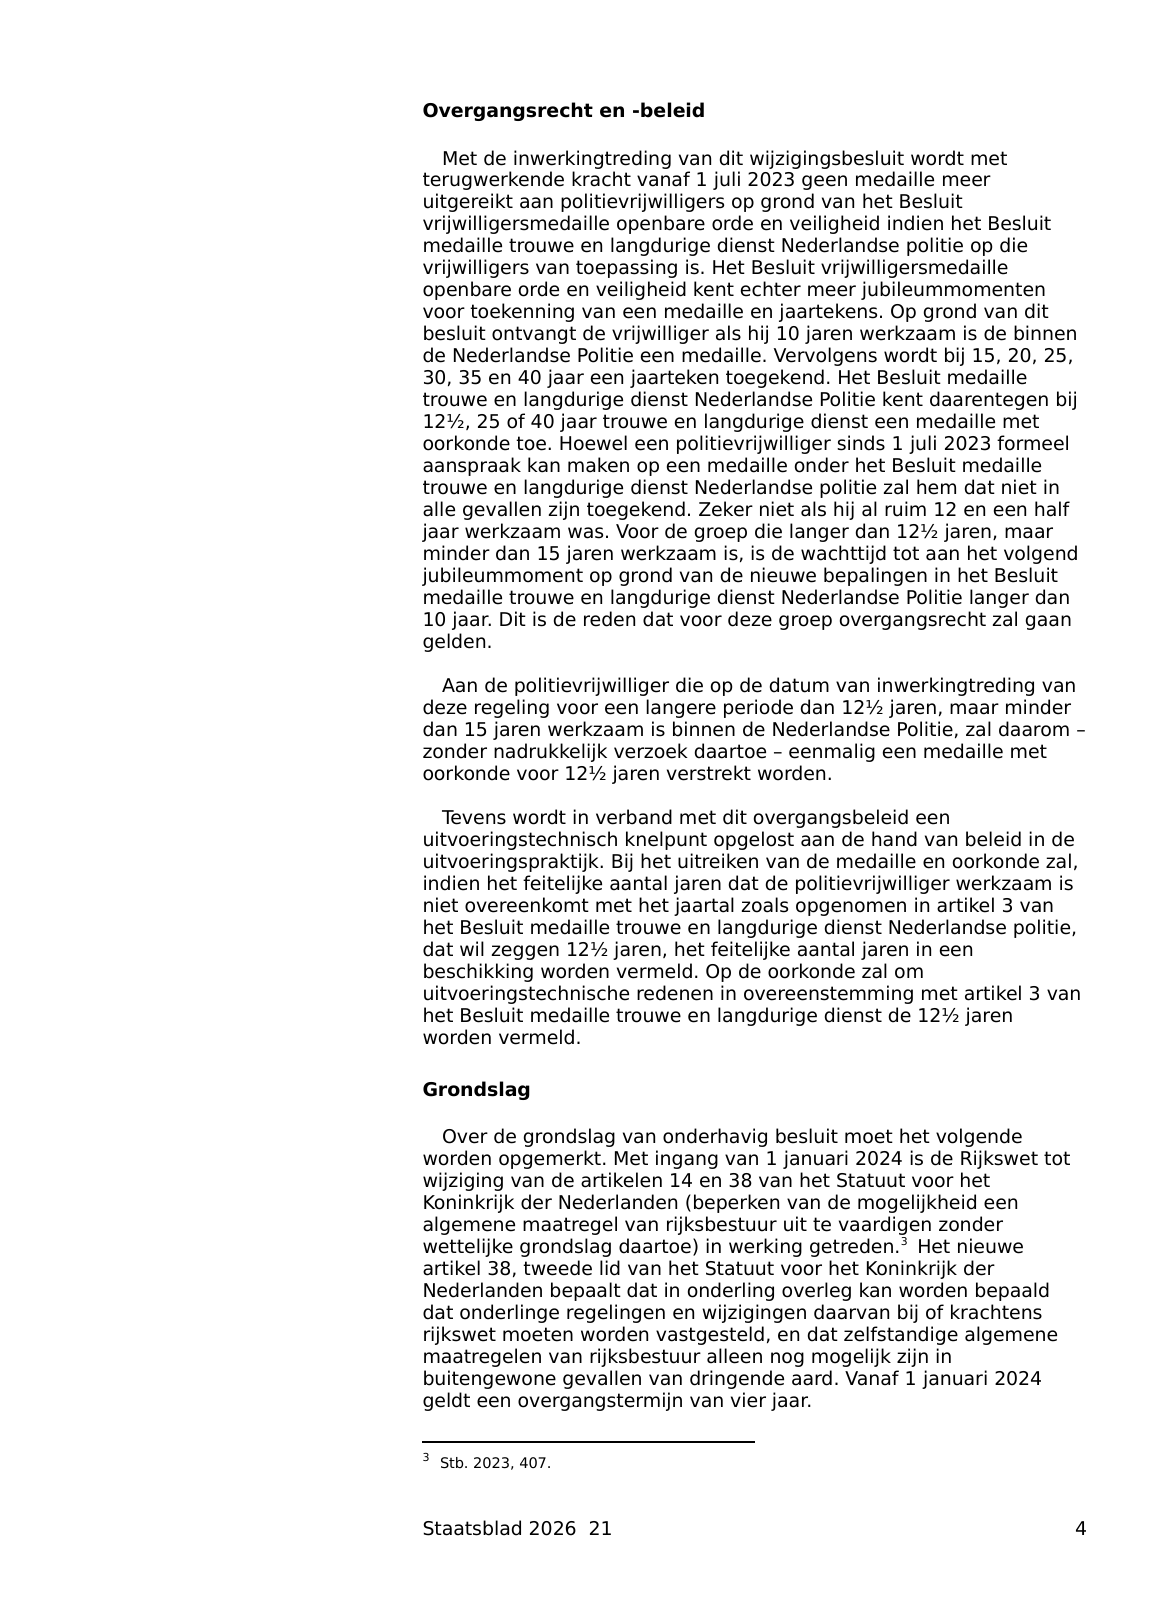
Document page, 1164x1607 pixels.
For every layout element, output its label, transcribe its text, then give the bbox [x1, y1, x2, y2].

text Tevens wordt in verband met dit overgangsbeleid een uitvoeringstechnisch knelpunt opgelost aan de hand van beleid in de uitvoeringspraktijk. Bij het uitreiken van de medaille en oorkonde zal, indien het feitelijke aantal jaren dat de politievrijwilliger werkzaam is niet overeenkomt met het jaartal zoals opgenomen in artikel 3 van het Besluit medaille trouwe en langdurige dienst Nederlandse politie, dat wil zeggen 12½ jaren, het feitelijke aantal jaren in een beschikking worden vermeld. Op de oorkonde zal om uitvoeringstechnische redenen in overeenstemming met artikel 3 van het Besluit medaille trouwe en langdurige dienst de 12½ jaren worden vermeld. [422, 807, 1087, 1049]
text Aan de politievrijwilliger die op de datum van inwerkingtreding van deze regeling voor een langere periode dan 12½ jaren, maar minder dan 15 jaren werkzaam is binnen de Nederlandse Politie, zal daarom – zonder nadrukkelijk verzoek daartoe – eenmalig een medaille met oorkonde voor 12½ jaren verstrekt worden. [422, 675, 1087, 785]
subtitle Grondslag [422, 1079, 1087, 1101]
text Over de grondslag van onderhavig besluit moet het volgende worden opgemerkt. Met ingang van 1 januari 2024 is de Rijkswet tot wijziging van de artikelen 14 en 38 van het Statuut voor het Koninkrijk der Nederlanden (beperken van de mogelijkheid een algemene maatregel van rijksbestuur uit te vaardigen zonder wettelijke grondslag daartoe) in werking getreden. Het nieuwe artikel 38, tweede lid van het Statuut voor het Koninkrijk der Nederlanden bepaalt dat in onderling overleg kan worden bepaald dat onderlinge regelingen en wijzigingen daarvan bij of krachtens rijkswet moeten worden vastgesteld, en dat zelfstandige algemene maatregelen van rijksbestuur alleen nog mogelijk zijn in buitengewone gevallen van dringende aard. Vanaf 1 januari 2024 geldt een overgangstermijn van vier jaar. [422, 1126, 1087, 1412]
text Met de inwerkingtreding van dit wijzigingsbesluit wordt met terugwerkende kracht vanaf 1 juli 2023 geen medaille meer uitgereikt aan politievrijwilligers op grond van het Besluit vrijwilligersmedaille openbare orde en veiligheid indien het Besluit medaille trouwe en langdurige dienst Nederlandse politie op die vrijwilligers van toepassing is. Het Besluit vrijwilligersmedaille openbare orde en veiligheid kent echter meer jubileummomenten voor toekenning van een medaille en jaartekens. Op grond van dit besluit ontvangt de vrijwilliger als hij 10 jaren werkzaam is de binnen de Nederlandse Politie een medaille. Vervolgens wordt bij 15, 20, 25, 30, 35 en 40 jaar een jaarteken toegekend. Het Besluit medaille trouwe en langdurige dienst Nederlandse Politie kent daarentegen bij 12½, 25 of 40 jaar trouwe en langdurige dienst een medaille met oorkonde toe. Hoewel een politievrijwilliger sinds 1 juli 2023 formeel aanspraak kan maken op een medaille onder het Besluit medaille trouwe en langdurige dienst Nederlandse politie zal hem dat niet in alle gevallen zijn toegekend. Zeker niet als hij al ruim 12 en een half jaar werkzaam was. Voor de groep die langer dan 12½ jaren, maar minder dan 15 jaren werkzaam is, is de wachttijd tot aan het volgend jubileummoment op grond van de nieuwe bepalingen in het Besluit medaille trouwe en langdurige dienst Nederlandse Politie langer dan 10 jaar. Dit is de reden dat voor deze groep overgangsrecht zal gaan gelden. [422, 147, 1087, 653]
subtitle Overgangsrecht en -beleid [422, 100, 1087, 122]
text Stb. 2023, 407. [422, 1451, 1087, 1473]
